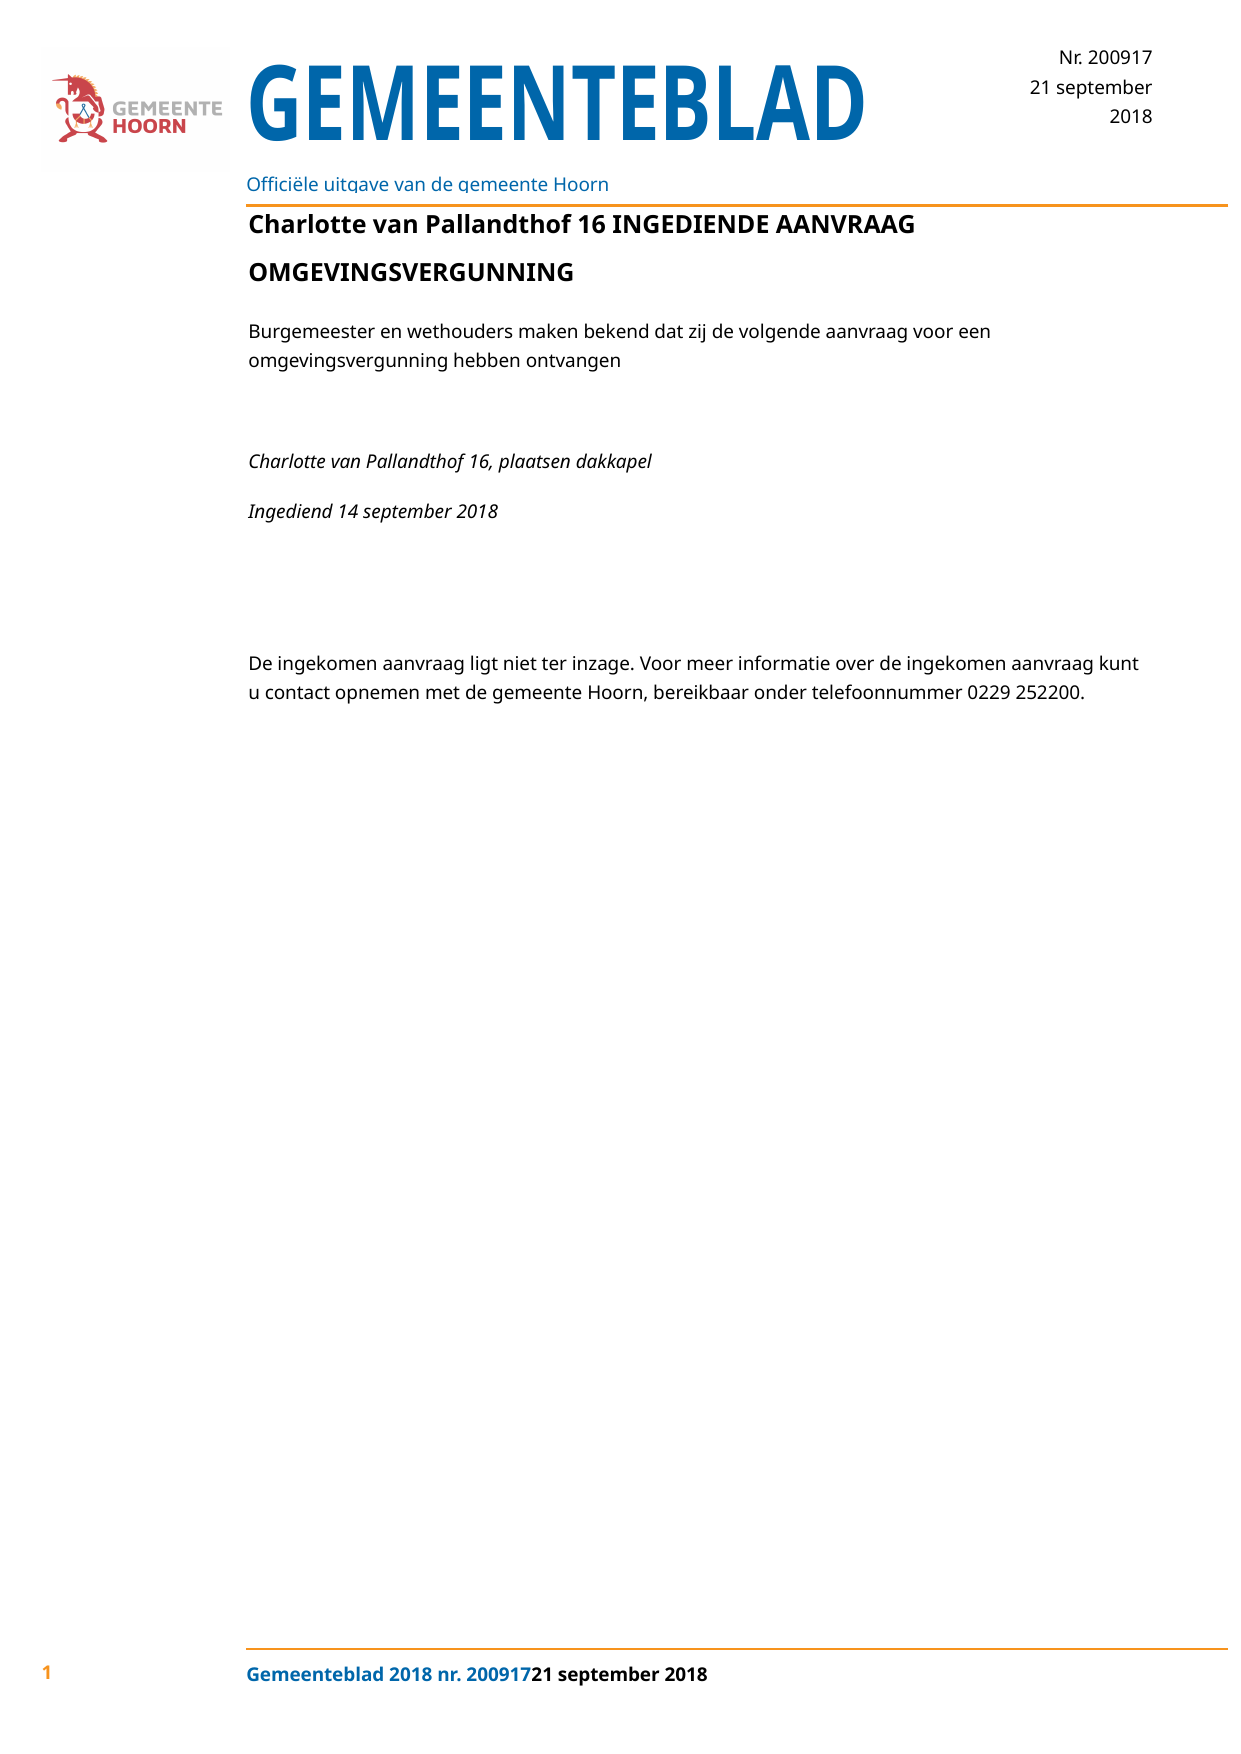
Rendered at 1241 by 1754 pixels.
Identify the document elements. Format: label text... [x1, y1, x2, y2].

text Charlotte van Pallandthof 16 INGEDIENDE AANVRAAG OMGEVINGSVERGUNNING [248, 207, 1152, 288]
text Charlotte van Pallandthof 16, plaatsen dakkapel [248, 448, 1152, 474]
text De ingekomen aanvraag ligt niet ter inzage. Voor meer informatie over de ingekomen aanvraag kunt u contact opnemen met de gemeente Hoorn, bereikbaar onder telefoonnummer 0229 252200. [248, 650, 1152, 705]
text Ingediend 14 september 2018 [248, 499, 1152, 524]
text Burgemeester en wethouders maken bekend dat zij de volgende aanvraag voor een omgevingsvergunning hebben ontvangen [248, 318, 1152, 373]
picture [41, 47, 231, 172]
